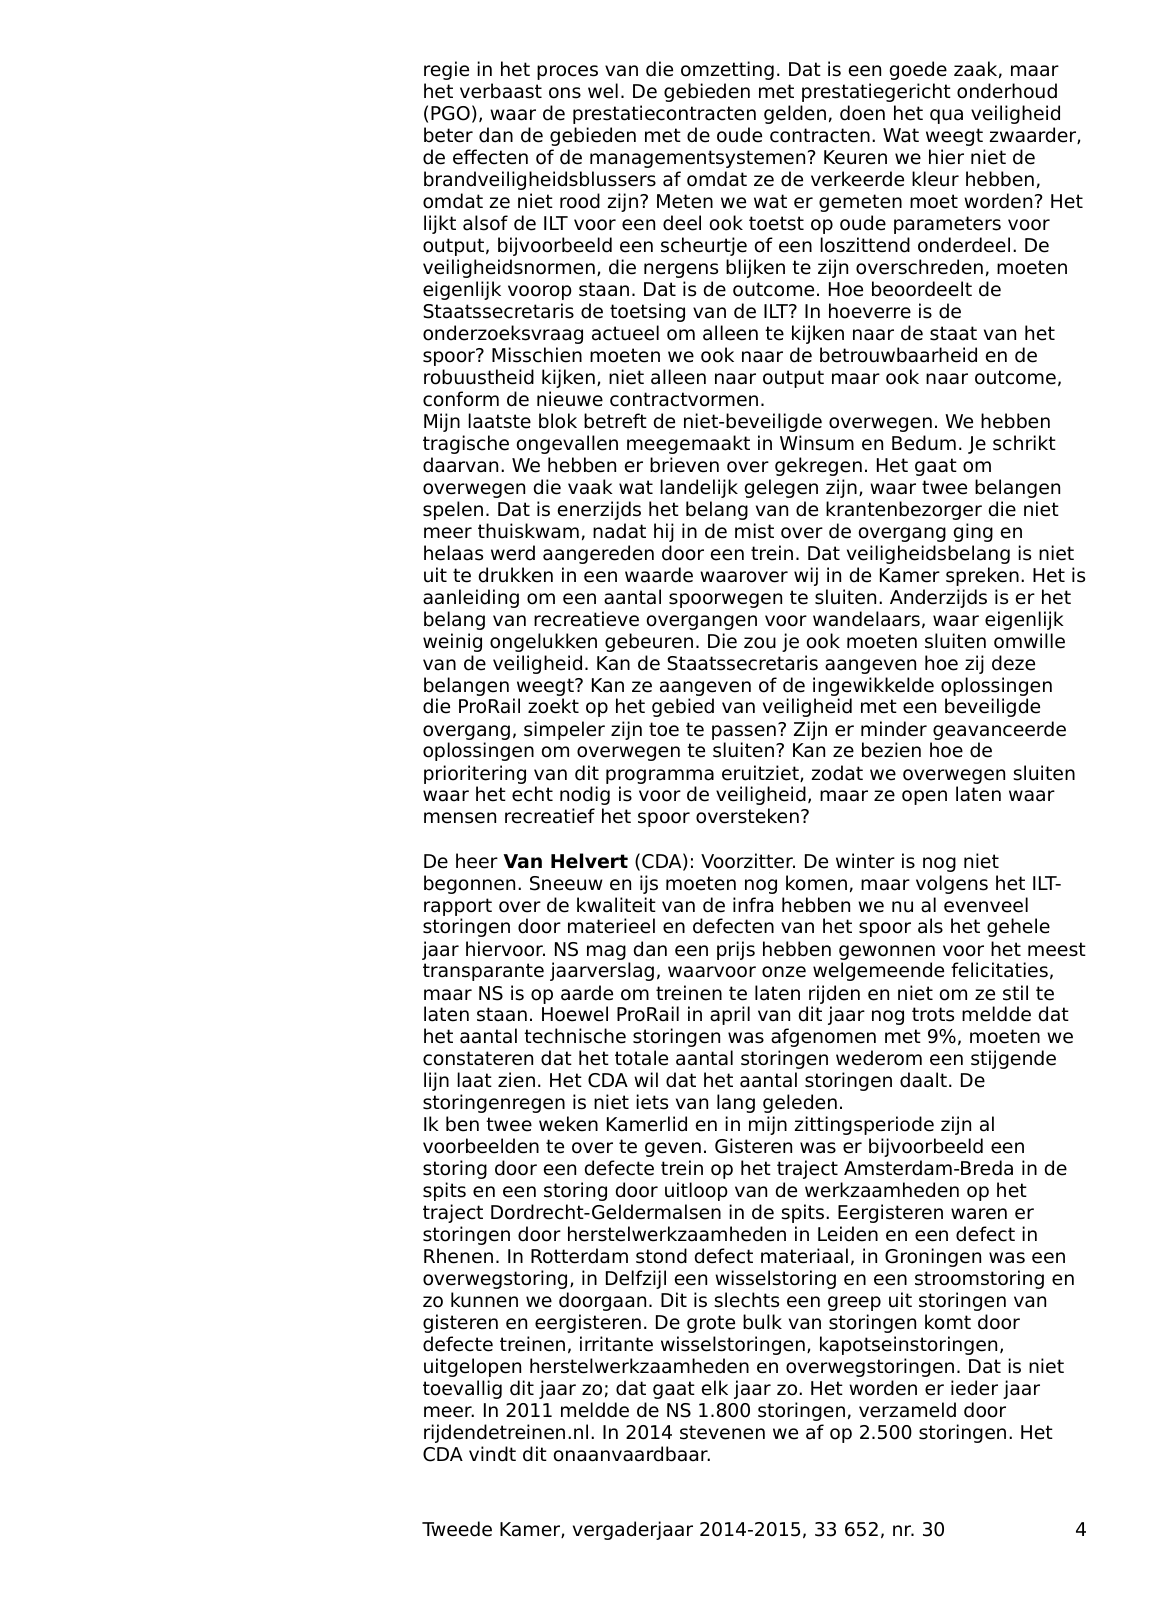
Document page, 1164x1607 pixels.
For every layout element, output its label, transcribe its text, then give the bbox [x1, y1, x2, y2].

text Ik ben twee weken Kamerlid en in mijn zittingsperiode zijn al voorbeelden te over te geven. Gisteren was er bijvoorbeeld een storing door een defecte trein op het traject Amsterdam-Breda in de spits en een storing door uitloop van de werkzaamheden op het traject Dordrecht-Geldermalsen in de spits. Eergisteren waren er storingen door herstelwerkzaamheden in Leiden en een defect in Rhenen. In Rotterdam stond defect materiaal, in Groningen was een overwegstoring, in Delfzijl een wisselstoring en een stroomstoring en zo kunnen we doorgaan. Dit is slechts een greep uit storingen van gisteren en eergisteren. De grote bulk van storingen komt door defecte treinen, irritante wisselstoringen, kapotseinstoringen, uitgelopen herstelwerkzaamheden en overwegstoringen. Dat is niet toevallig dit jaar zo; dat gaat elk jaar zo. Het worden er ieder jaar meer. In 2011 meldde de NS 1.800 storingen, verzameld door rijdendetreinen.nl. In 2014 stevenen we af op 2.500 storingen. Het CDA vindt dit onaanvaardbaar. [422, 1114, 1087, 1466]
text Mijn laatste blok betreft de niet-beveiligde overwegen. We hebben tragische ongevallen meegemaakt in Winsum en Bedum. Je schrikt daarvan. We hebben er brieven over gekregen. Het gaat om overwegen die vaak wat landelijk gelegen zijn, waar twee belangen spelen. Dat is enerzijds het belang van de krantenbezorger die niet meer thuiskwam, nadat hij in de mist over de overgang ging en helaas werd aangereden door een trein. Dat veiligheidsbelang is niet uit te drukken in een waarde waarover wij in de Kamer spreken. Het is aanleiding om een aantal spoorwegen te sluiten. Anderzijds is er het belang van recreatieve overgangen voor wandelaars, waar eigenlijk weinig ongelukken gebeuren. Die zou je ook moeten sluiten omwille van de veiligheid. Kan de Staatssecretaris aangeven hoe zij deze belangen weegt? Kan ze aangeven of de ingewikkelde oplossingen die ProRail zoekt op het gebied van veiligheid met een beveiligde overgang, simpeler zijn toe te passen? Zijn er minder geavanceerde oplossingen om overwegen te sluiten? Kan ze bezien hoe de prioritering van dit programma eruitziet, zodat we overwegen sluiten waar het echt nodig is voor de veiligheid, maar ze open laten waar mensen recreatief het spoor oversteken? [422, 411, 1087, 828]
text regie in het proces van die omzetting. Dat is een goede zaak, maar het verbaast ons wel. De gebieden met prestatiegericht onderhoud (PGO), waar de prestatiecontracten gelden, doen het qua veiligheid beter dan de gebieden met de oude contracten. Wat weegt zwaarder, de effecten of de managementsystemen? Keuren we hier niet de brandveiligheidsblussers af omdat ze de verkeerde kleur hebben, omdat ze niet rood zijn? Meten we wat er gemeten moet worden? Het lijkt alsof de ILT voor een deel ook toetst op oude parameters voor output, bijvoorbeeld een scheurtje of een loszittend onderdeel. De veiligheidsnormen, die nergens blijken te zijn overschreden, moeten eigenlijk voorop staan. Dat is de outcome. Hoe beoordeelt de Staatssecretaris de toetsing van de ILT? In hoeverre is de onderzoeksvraag actueel om alleen te kijken naar de staat van het spoor? Misschien moeten we ook naar de betrouwbaarheid en de robuustheid kijken, niet alleen naar output maar ook naar outcome, conform de nieuwe contractvormen. [422, 59, 1087, 411]
text De heer Van Helvert (CDA): Voorzitter. De winter is nog niet begonnen. Sneeuw en ijs moeten nog komen, maar volgens het ILT-rapport over de kwaliteit van de infra hebben we nu al evenveel storingen door materieel en defecten van het spoor als het gehele jaar hiervoor. NS mag dan een prijs hebben gewonnen voor het meest transparante jaarverslag, waarvoor onze welgemeende felicitaties, maar NS is op aarde om treinen te laten rijden en niet om ze stil te laten staan. Hoewel ProRail in april van dit jaar nog trots meldde dat het aantal technische storingen was afgenomen met 9%, moeten we constateren dat het totale aantal storingen wederom een stijgende lijn laat zien. Het CDA wil dat het aantal storingen daalt. De storingenregen is niet iets van lang geleden. [422, 851, 1087, 1114]
